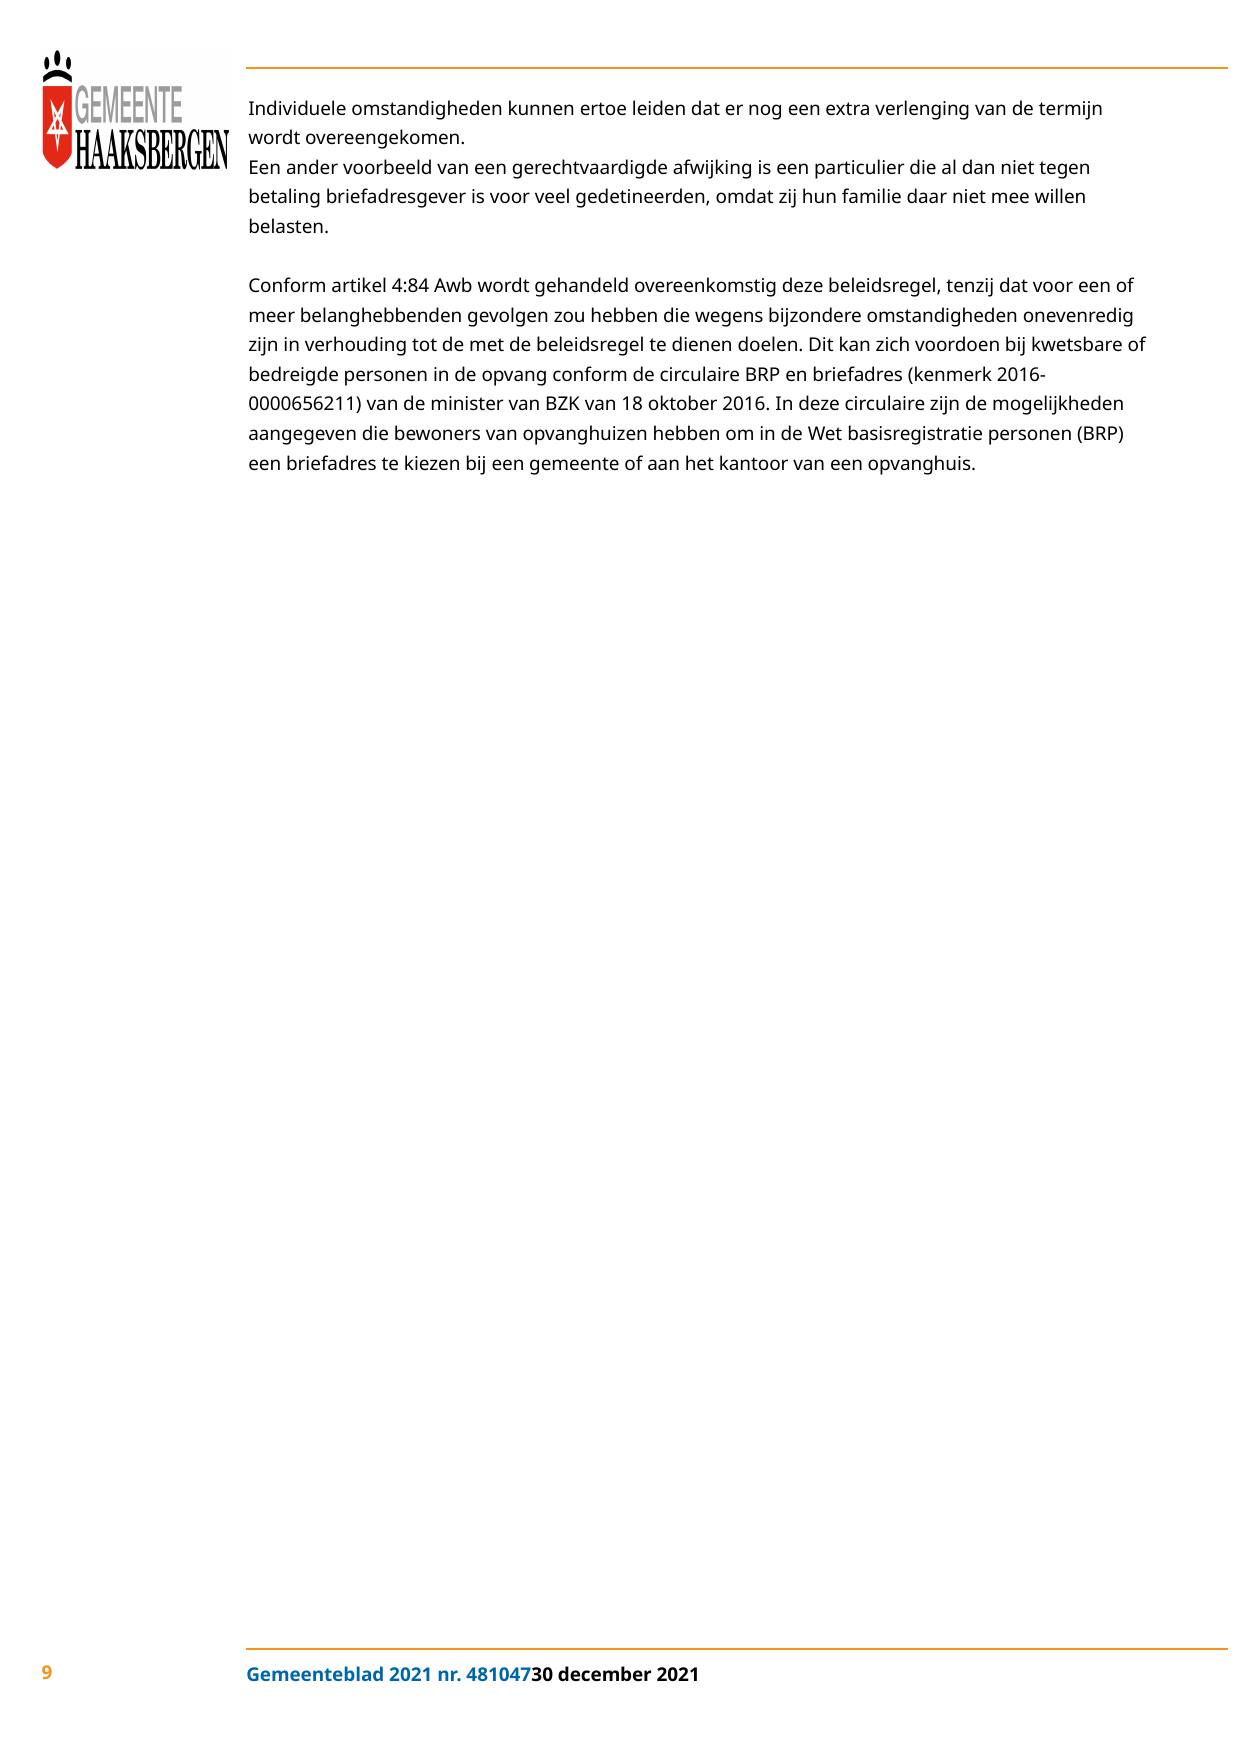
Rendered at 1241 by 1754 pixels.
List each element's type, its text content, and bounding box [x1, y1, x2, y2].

text Een ander voorbeeld van een gerechtvaardigde afwijking is een particulier die al dan niet tegen betaling briefadresgever is voor veel gedetineerden, omdat zij hun familie daar niet mee willen belasten. [248, 154, 1152, 239]
picture [41, 47, 231, 172]
text Conform artikel 4:84 Awb wordt gehandeld overeenkomstig deze beleidsregel, tenzij dat voor een of meer belanghebbenden gevolgen zou hebben die wegens bijzondere omstandigheden onevenredig zijn in verhouding tot de met de beleidsregel te dienen doelen. Dit kan zich voordoen bij kwetsbare of bedreigde personen in de opvang conform de circulaire BRP en briefadres (kenmerk 2016-0000656211) van de minister van BZK van 18 oktober 2016. In deze circulaire zijn de mogelijkheden aangegeven die bewoners van opvanghuizen hebben om in de Wet basisregistratie personen (BRP) een briefadres te kiezen bij een gemeente of aan het kantoor van een opvanghuis. [248, 272, 1152, 476]
text Individuele omstandigheden kunnen ertoe leiden dat er nog een extra verlenging van de termijn wordt overeengekomen. [248, 95, 1152, 150]
